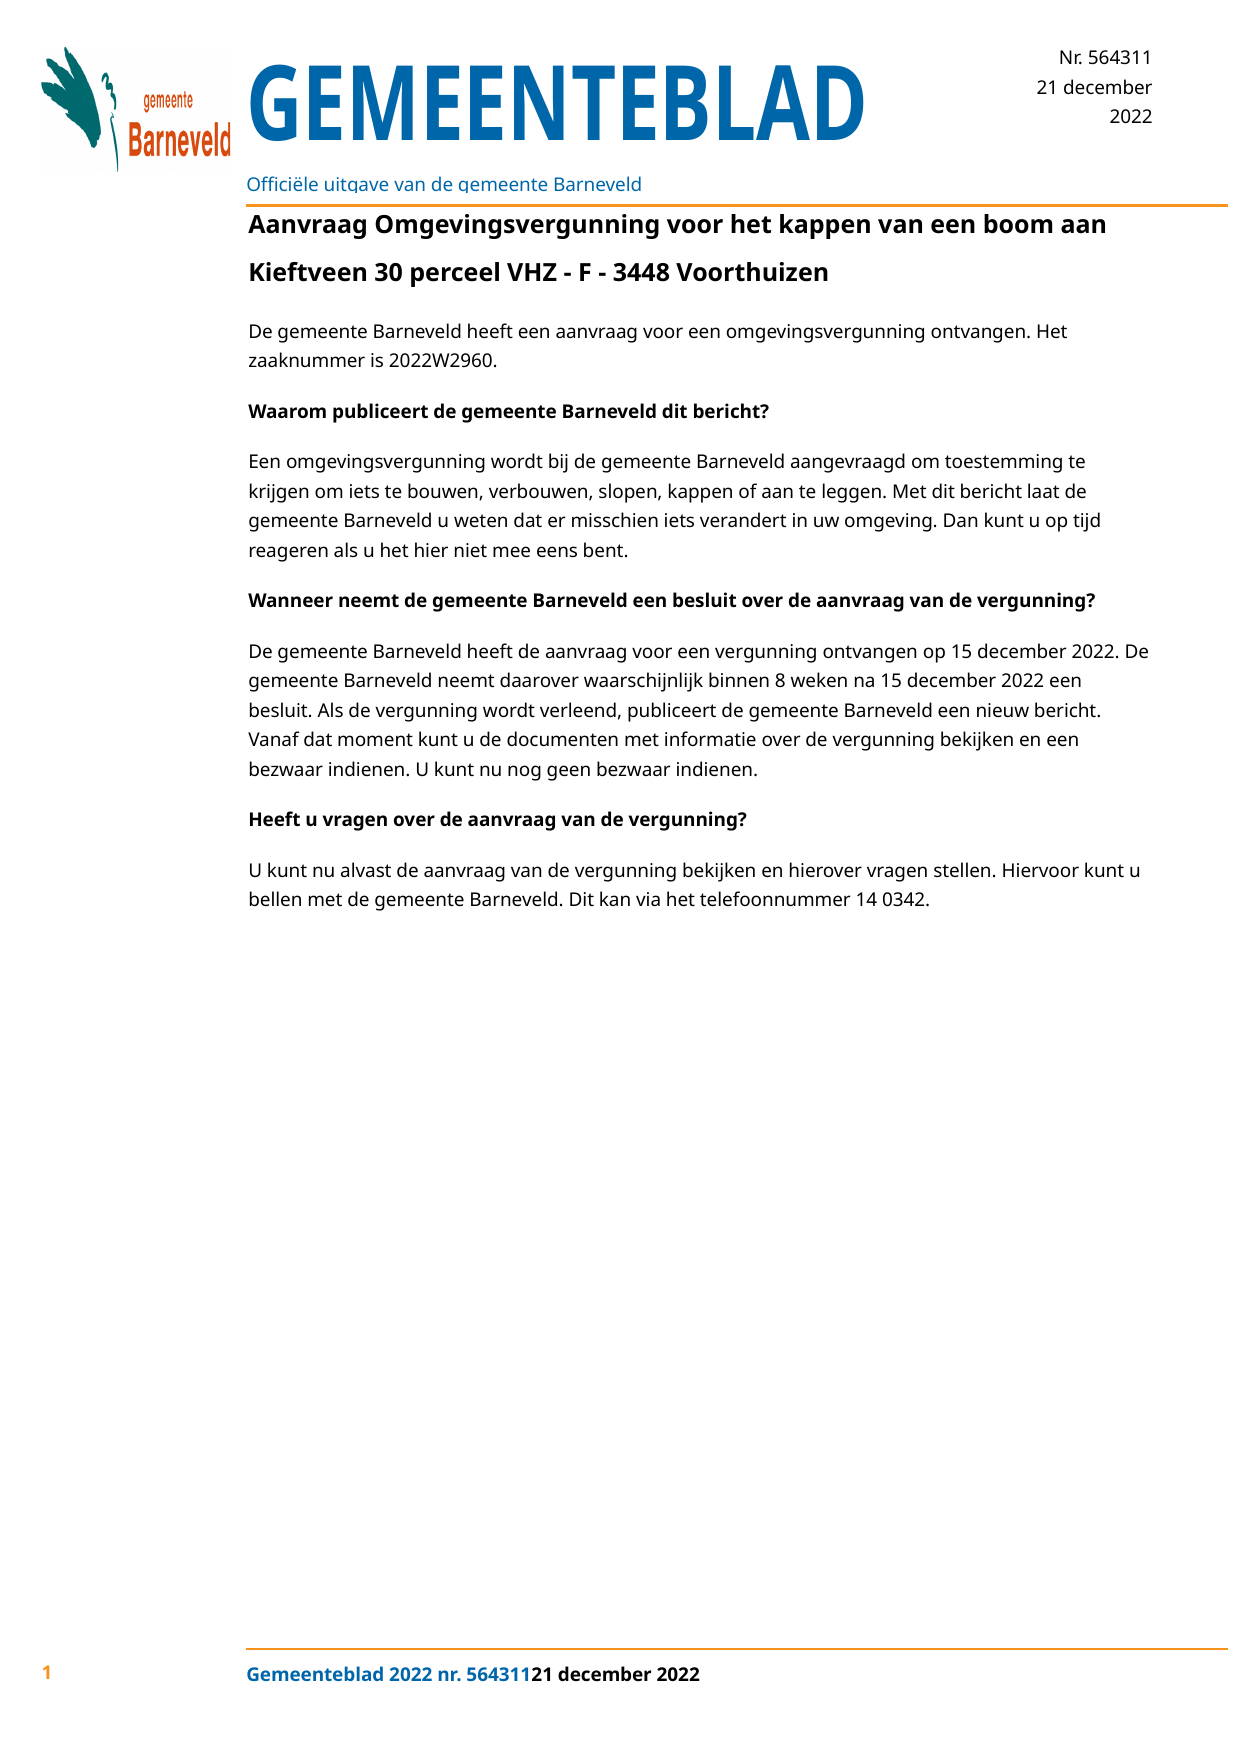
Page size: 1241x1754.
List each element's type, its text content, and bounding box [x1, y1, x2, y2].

text Een omgevingsvergunning wordt bij de gemeente Barneveld aangevraagd om toestemming te krijgen om iets te bouwen, verbouwen, slopen, kappen of aan te leggen. Met dit bericht laat de gemeente Barneveld u weten dat er misschien iets verandert in uw omgeving. Dan kunt u op tijd reageren als u het hier niet mee eens bent. [248, 448, 1152, 563]
text De gemeente Barneveld heeft de aanvraag voor een vergunning ontvangen op 15 december 2022. De gemeente Barneveld neemt daarover waarschijnlijk binnen 8 weken na 15 december 2022 een besluit. Als de vergunning wordt verleend, publiceert de gemeente Barneveld een nieuw bericht. Vanaf dat moment kunt u de documenten met informatie over de vergunning bekijken en een bezwaar indienen. U kunt nu nog geen bezwaar indienen. [248, 638, 1152, 782]
text Aanvraag Omgevingsvergunning voor het kappen van een boom aan Kieftveen 30 perceel VHZ - F - 3448 Voorthuizen [248, 207, 1152, 288]
text Wanneer neemt de gemeente Barneveld een besluit over de aanvraag van de vergunning? [248, 587, 1152, 613]
text Waarom publiceert de gemeente Barneveld dit bericht? [248, 398, 1152, 424]
text Heeft u vragen over de aanvraag van de vergunning? [248, 807, 1152, 832]
picture [41, 47, 231, 172]
text De gemeente Barneveld heeft een aanvraag voor een omgevingsvergunning ontvangen. Het zaaknummer is 2022W2960. [248, 318, 1152, 373]
text U kunt nu alvast de aanvraag van de vergunning bekijken en hierover vragen stellen. Hiervoor kunt u bellen met de gemeente Barneveld. Dit kan via het telefoonnummer 14 0342. [248, 857, 1152, 912]
